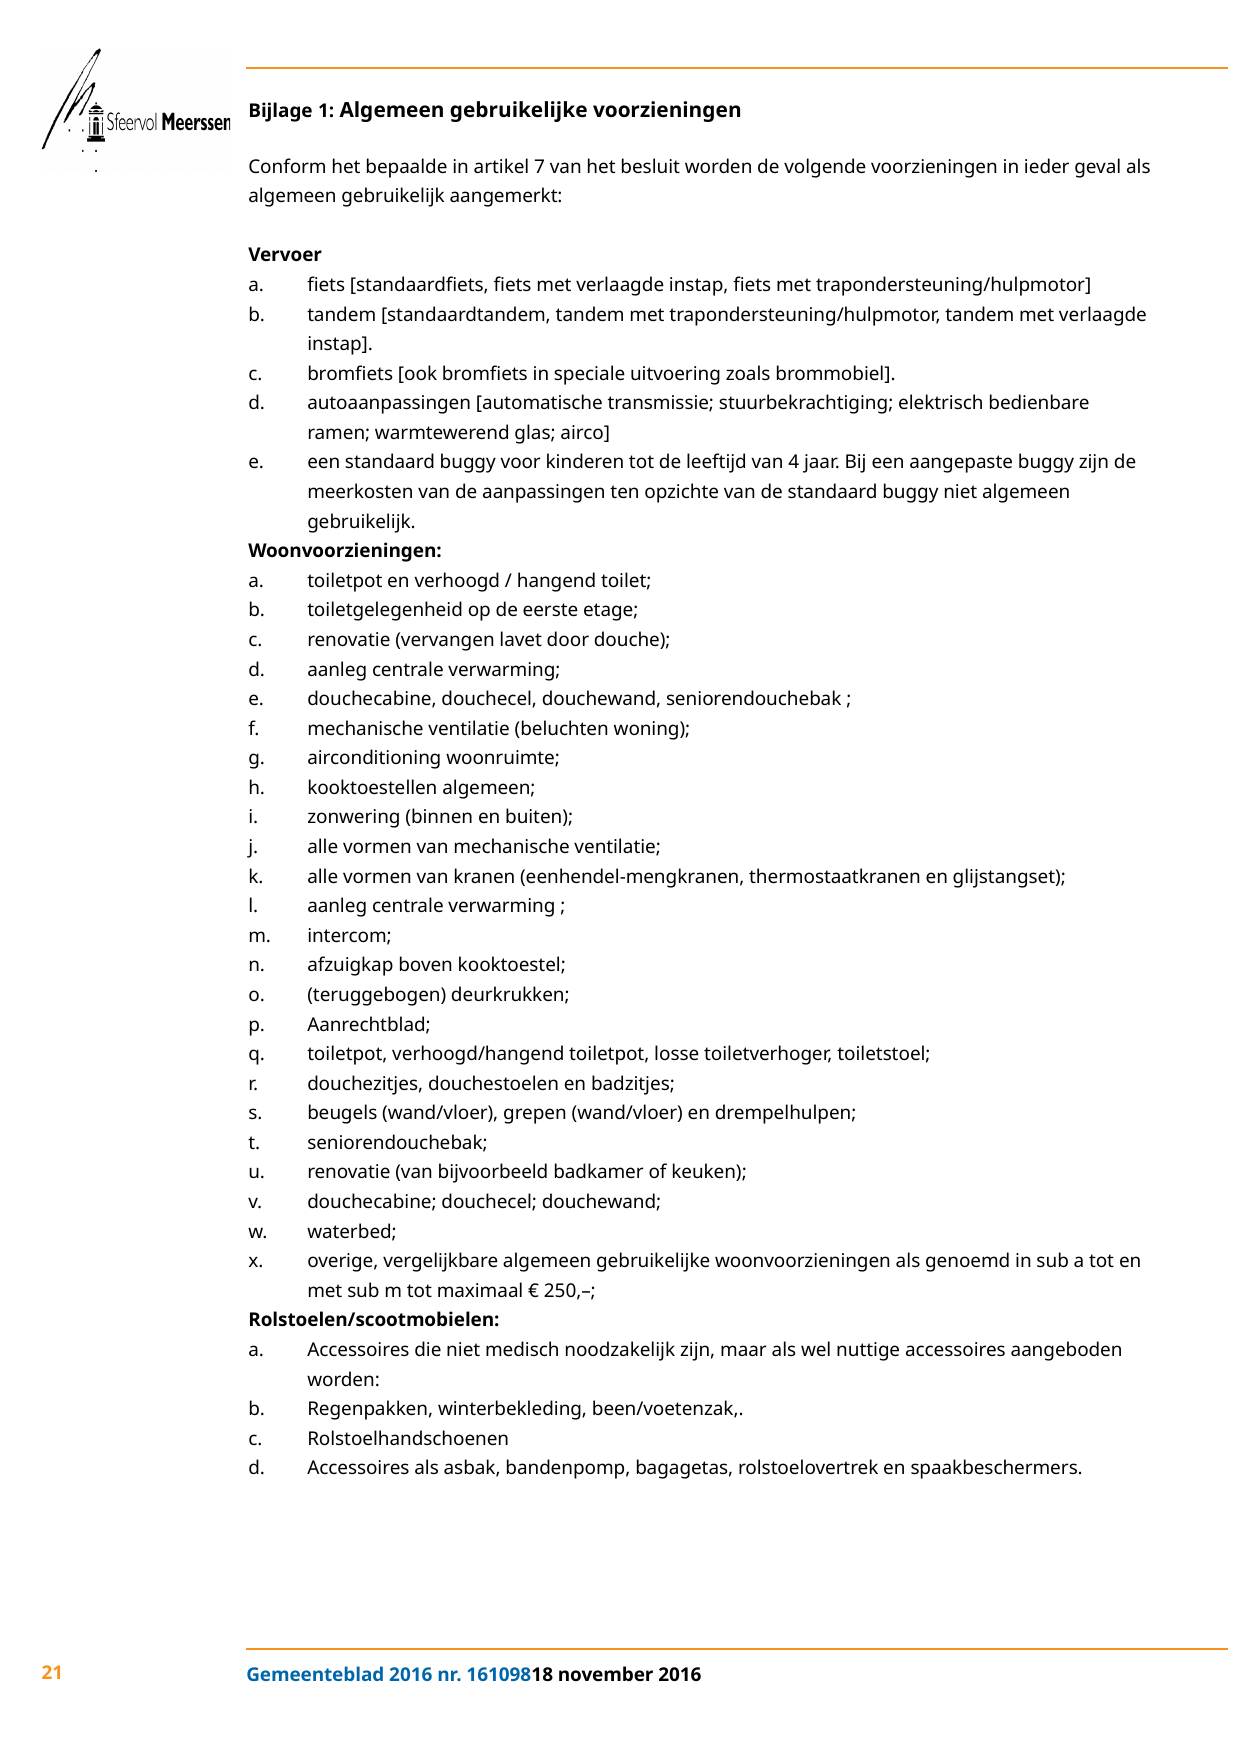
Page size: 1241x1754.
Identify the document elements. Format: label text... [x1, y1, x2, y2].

list Rolstoelhandschoenen [248, 1425, 1152, 1451]
text Conform het bepaalde in artikel 7 van het besluit worden de volgende voorzieningen in ieder geval als algemeen gebruikelijk aangemerkt: [248, 153, 1152, 208]
list mechanische ventilatie (beluchten woning); [248, 715, 1152, 741]
list douchecabine, douchecel, douchewand, seniorendouchebak ; [248, 685, 1152, 711]
list overige, vergelijkbare algemeen gebruikelijke woonvoorzieningen als genoemd in sub a tot en met sub m tot maximaal € 250,–; [248, 1247, 1152, 1303]
list alle vormen van mechanische ventilatie; [248, 833, 1152, 859]
picture [41, 47, 231, 172]
list toiletpot en verhoogd / hangend toilet; [248, 567, 1152, 593]
list intercom; [248, 922, 1152, 948]
list fiets [standaardfiets, fiets met verlaagde instap, fiets met trapondersteuning/hulpmotor] [248, 271, 1152, 297]
list (teruggebogen) deurkrukken; [248, 981, 1152, 1007]
list een standaard buggy voor kinderen tot de leeftijd van 4 jaar. Bij een aangepaste buggy zijn de meerkosten van de aanpassingen ten opzichte van de standaard buggy niet algemeen gebruikelijk. [248, 449, 1152, 534]
list renovatie (vervangen lavet door douche); [248, 626, 1152, 652]
list seniorendouchebak; [248, 1129, 1152, 1155]
list waterbed; [248, 1218, 1152, 1244]
list renovatie (van bijvoorbeeld badkamer of keuken); [248, 1159, 1152, 1184]
list airconditioning woonruimte; [248, 744, 1152, 770]
text Rolstoelen/scootmobielen: [248, 1307, 1152, 1332]
text Bijlage 1: Algemeen gebruikelijke voorzieningen [248, 95, 1152, 123]
list Accessoires als asbak, bandenpomp, bagagetas, rolstoelovertrek en spaakbeschermers. [248, 1454, 1152, 1480]
text Woonvoorzieningen: [248, 537, 1152, 563]
list Aanrechtblad; [248, 1011, 1152, 1037]
list Regenpakken, winterbekleding, been/voetenzak,. [248, 1395, 1152, 1421]
list toiletpot, verhoogd/hangend toiletpot, losse toiletverhoger, toiletstoel; [248, 1040, 1152, 1066]
list bromfiets [ook bromfiets in speciale uitvoering zoals brommobiel]. [248, 360, 1152, 386]
list autoaanpassingen [automatische transmissie; stuurbekrachtiging; elektrisch bedienbare ramen; warmtewerend glas; airco] [248, 389, 1152, 445]
list beugels (wand/vloer), grepen (wand/vloer) en drempelhulpen; [248, 1099, 1152, 1125]
list douchezitjes, douchestoelen en badzitjes; [248, 1070, 1152, 1096]
list toiletgelegenheid op de eerste etage; [248, 597, 1152, 622]
list afzuigkap boven kooktoestel; [248, 952, 1152, 977]
list zonwering (binnen en buiten); [248, 804, 1152, 829]
list kooktoestellen algemeen; [248, 774, 1152, 800]
text Vervoer [248, 242, 1152, 267]
list aanleg centrale verwarming ; [248, 892, 1152, 918]
list tandem [standaardtandem, tandem met trapondersteuning/hulpmotor, tandem met verlaagde instap]. [248, 301, 1152, 356]
list Accessoires die niet medisch noodzakelijk zijn, maar als wel nuttige accessoires aangeboden worden: [248, 1336, 1152, 1392]
list alle vormen van kranen (eenhendel-mengkranen, thermostaatkranen en glijstangset); [248, 863, 1152, 889]
list douchecabine; douchecel; douchewand; [248, 1188, 1152, 1214]
list aanleg centrale verwarming; [248, 656, 1152, 682]
